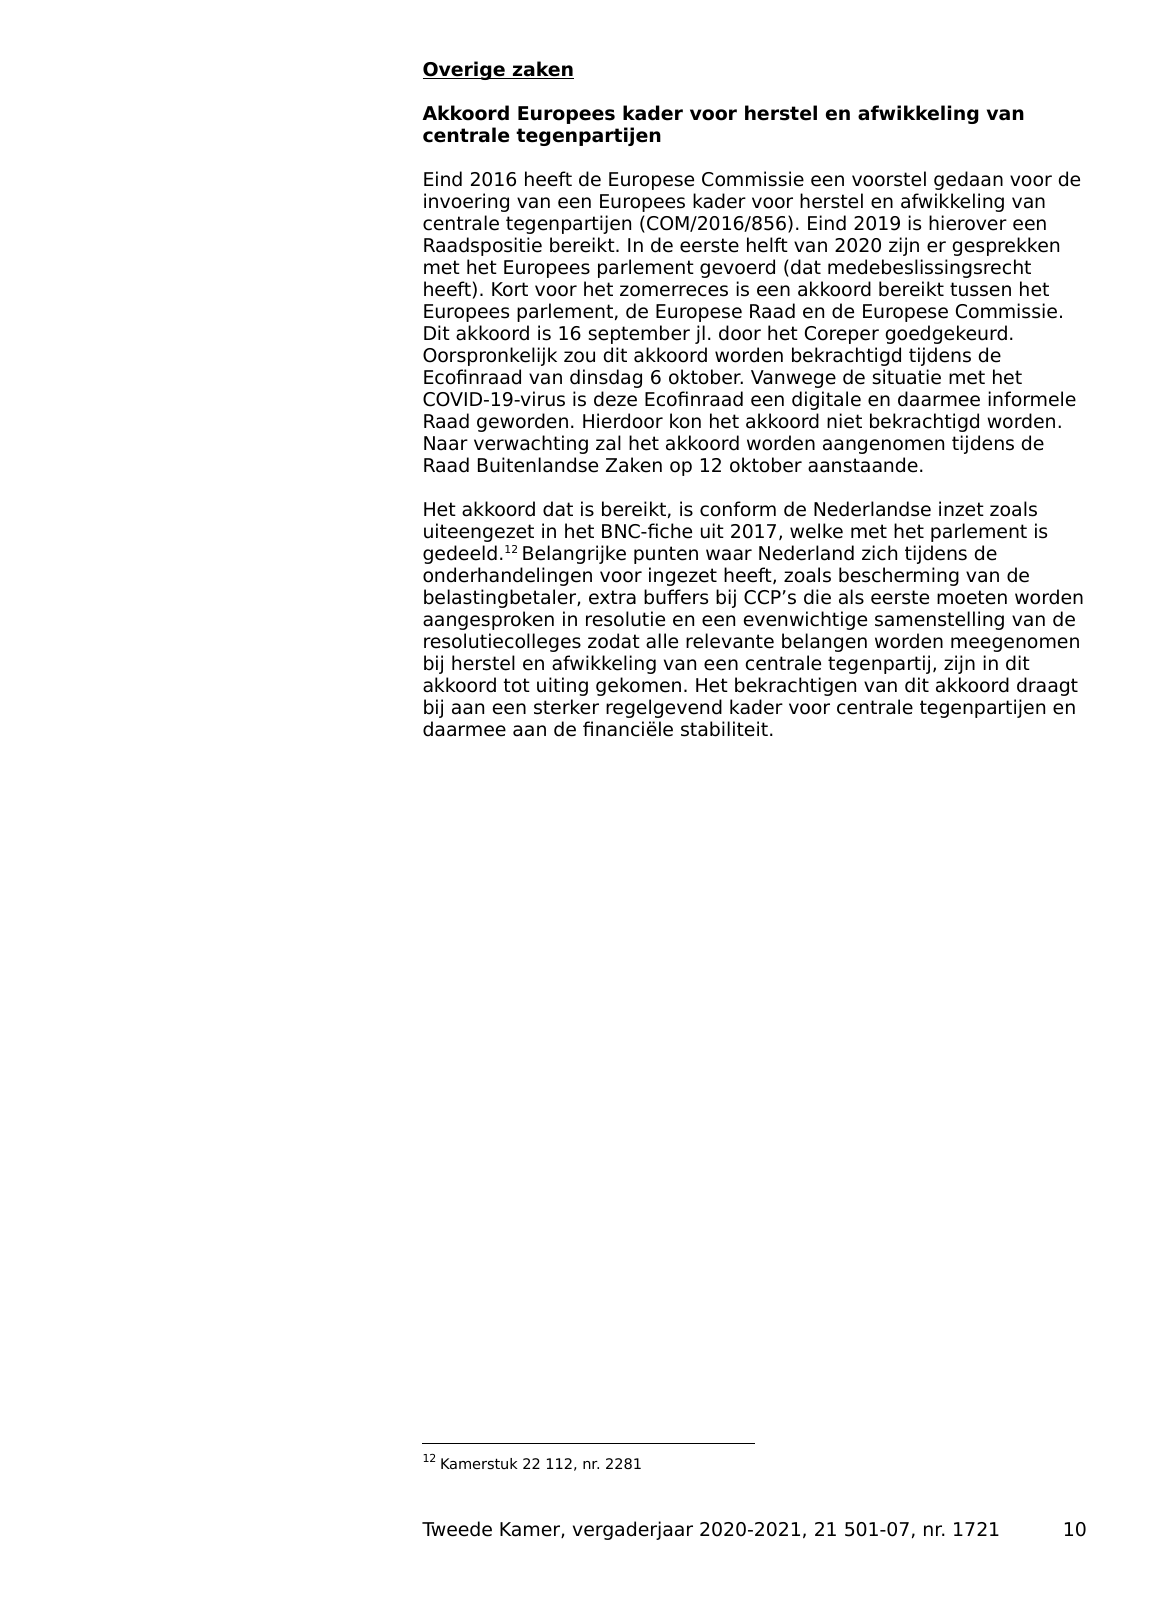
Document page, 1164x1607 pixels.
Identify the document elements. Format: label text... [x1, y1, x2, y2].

text Kamerstuk 22 112, nr. 2281 [422, 1452, 1087, 1474]
subtitle Akkoord Europees kader voor herstel en afwikkeling van centrale tegenpartijen [422, 103, 1087, 147]
subtitle Overige zaken [422, 59, 1087, 81]
text Eind 2016 heeft de Europese Commissie een voorstel gedaan voor de invoering van een Europees kader voor herstel en afwikkeling van centrale tegenpartijen (COM/2016/856). Eind 2019 is hierover een Raadspositie bereikt. In de eerste helft van 2020 zijn er gesprekken met het Europees parlement gevoerd (dat medebeslissingsrecht heeft). Kort voor het zomerreces is een akkoord bereikt tussen het Europees parlement, de Europese Raad en de Europese Commissie. Dit akkoord is 16 september jl. door het Coreper goedgekeurd. Oorspronkelijk zou dit akkoord worden bekrachtigd tijdens de Ecofinraad van dinsdag 6 oktober. Vanwege de situatie met het COVID-19-virus is deze Ecofinraad een digitale en daarmee informele Raad geworden. Hierdoor kon het akkoord niet bekrachtigd worden. Naar verwachting zal het akkoord worden aangenomen tijdens de Raad Buitenlandse Zaken op 12 oktober aanstaande. [422, 169, 1087, 477]
text Het akkoord dat is bereikt, is conform de Nederlandse inzet zoals uiteengezet in het BNC-fiche uit 2017, welke met het parlement is gedeeld.Belangrijke punten waar Nederland zich tijdens de onderhandelingen voor ingezet heeft, zoals bescherming van de belastingbetaler, extra buffers bij CCP’s die als eerste moeten worden aangesproken in resolutie en een evenwichtige samenstelling van de resolutiecolleges zodat alle relevante belangen worden meegenomen bij herstel en afwikkeling van een centrale tegenpartij, zijn in dit akkoord tot uiting gekomen. Het bekrachtigen van dit akkoord draagt bij aan een sterker regelgevend kader voor centrale tegenpartijen en daarmee aan de financiële stabiliteit. [422, 499, 1087, 741]
